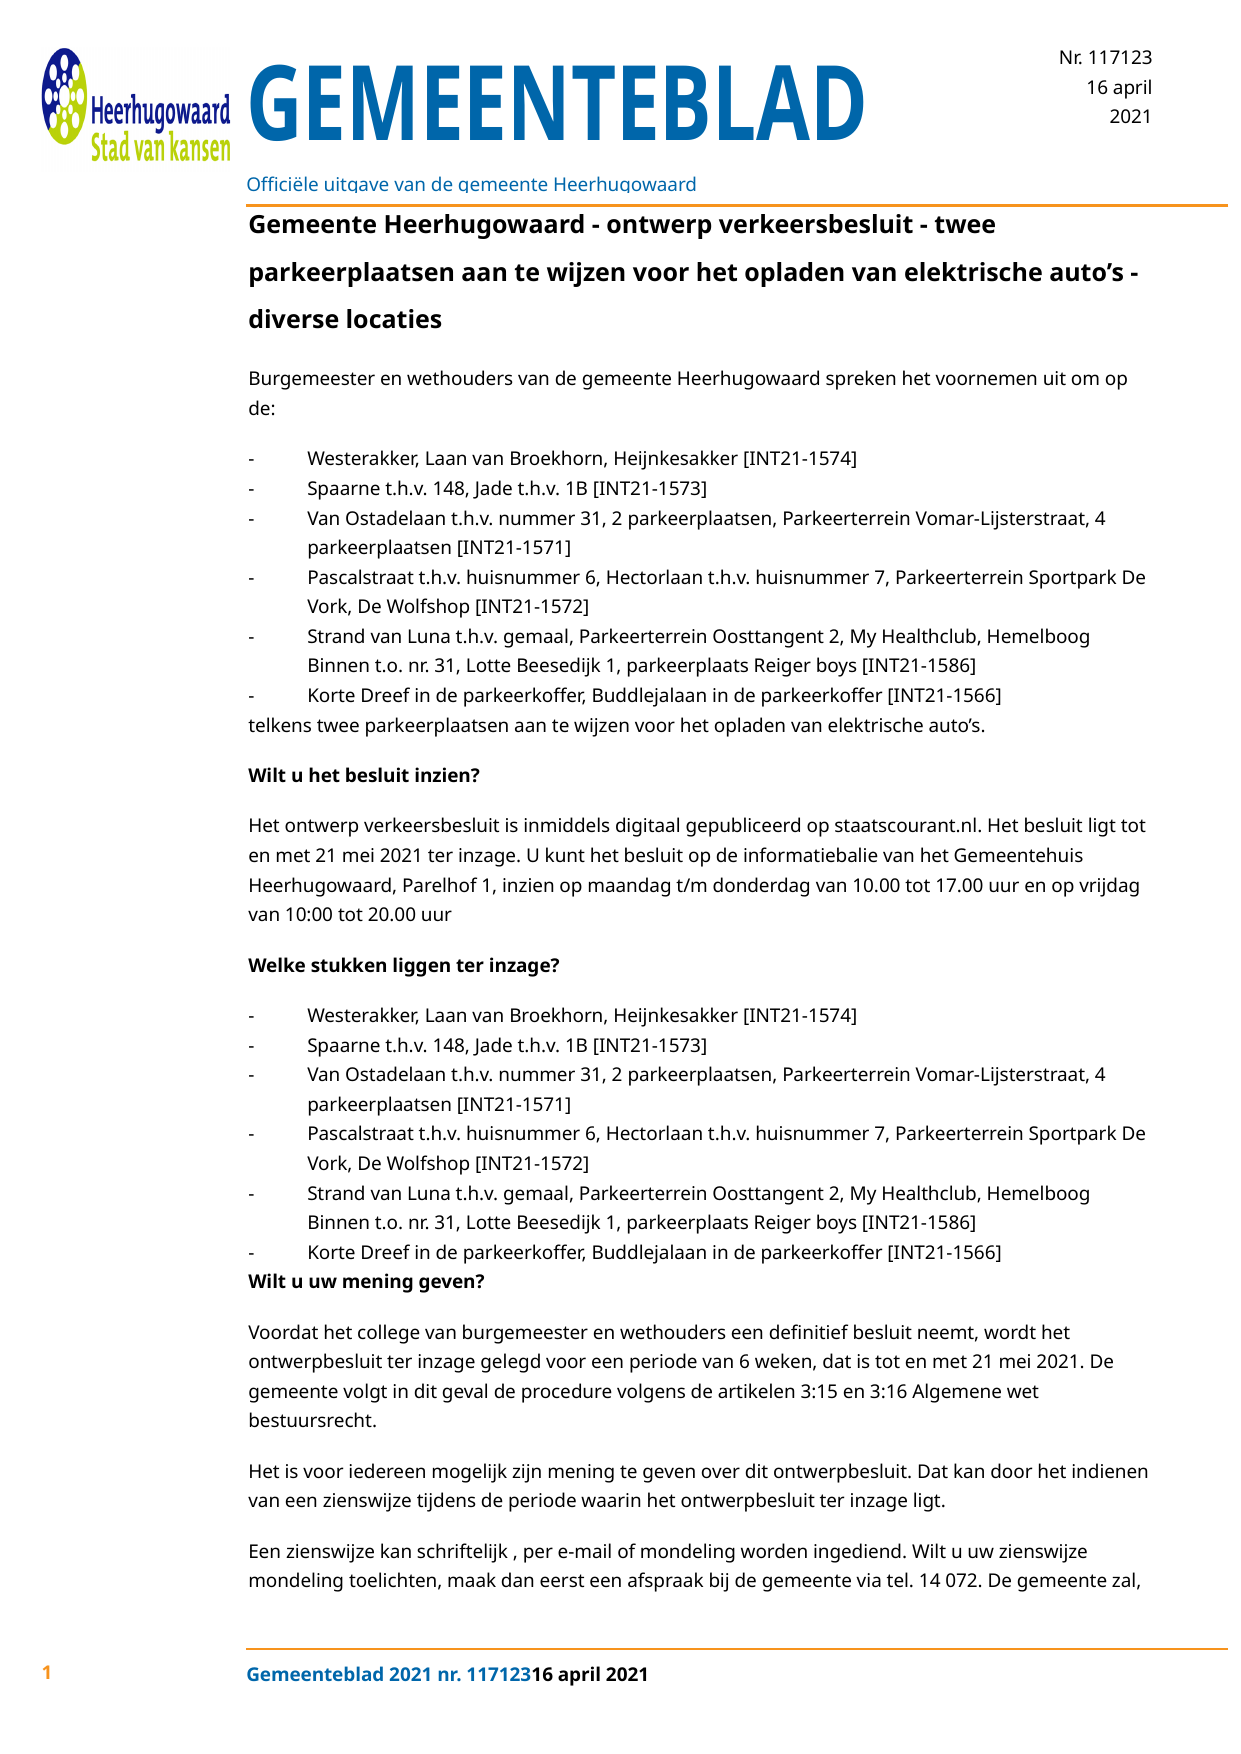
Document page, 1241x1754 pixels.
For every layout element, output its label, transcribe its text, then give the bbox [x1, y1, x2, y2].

text Welke stukken liggen ter inzage? [248, 952, 1152, 977]
list Spaarne t.h.v. 148, Jade t.h.v. 1B [INT21-1573] [248, 1032, 1152, 1057]
text Burgemeester en wethouders van de gemeente Heerhugowaard spreken het voornemen uit om op de: [248, 366, 1152, 421]
list Korte Dreef in de parkeerkoffer, Buddlejalaan in de parkeerkoffer [INT21-1566] [248, 1239, 1152, 1264]
text Een zienswijze kan schriftelijk , per e-mail of mondeling worden ingediend. Wilt u uw zienswijze mondeling toelichten, maak dan eerst een afspraak bij de gemeente via tel. 14 072. De gemeente zal, [248, 1538, 1152, 1593]
text Wilt u uw mening geven? [248, 1268, 1152, 1294]
list Strand van Luna t.h.v. gemaal, Parkeerterrein Oosttangent 2, My Healthclub, Hemelboog Binnen t.o. nr. 31, Lotte Beesedijk 1, parkeerplaats Reiger boys [INT21-1586] [248, 1180, 1152, 1235]
list Korte Dreef in de parkeerkoffer, Buddlejalaan in de parkeerkoffer [INT21-1566] [248, 682, 1152, 708]
text telkens twee parkeerplaatsen aan te wijzen voor het opladen van elektrische auto’s. [248, 712, 1152, 737]
list Pascalstraat t.h.v. huisnummer 6, Hectorlaan t.h.v. huisnummer 7, Parkeerterrein Sportpark De Vork, De Wolfshop [INT21-1572] [248, 1121, 1152, 1176]
list Van Ostadelaan t.h.v. nummer 31, 2 parkeerplaatsen, Parkeerterrein Vomar-Lijsterstraat, 4 parkeerplaatsen [INT21-1571] [248, 1061, 1152, 1117]
text Voordat het college van burgemeester en wethouders een definitief besluit neemt, wordt het ontwerpbesluit ter inzage gelegd voor een periode van 6 weken, dat is tot en met 21 mei 2021. De gemeente volgt in dit geval de procedure volgens de artikelen 3:15 en 3:16 Algemene wet bestuursrecht. [248, 1319, 1152, 1433]
list Spaarne t.h.v. 148, Jade t.h.v. 1B [INT21-1573] [248, 475, 1152, 501]
list Westerakker, Laan van Broekhorn, Heijnkesakker [INT21-1574] [248, 446, 1152, 471]
list Pascalstraat t.h.v. huisnummer 6, Hectorlaan t.h.v. huisnummer 7, Parkeerterrein Sportpark De Vork, De Wolfshop [INT21-1572] [248, 564, 1152, 619]
text Wilt u het besluit inzien? [248, 762, 1152, 788]
text Het ontwerp verkeersbesluit is inmiddels digitaal gepubliceerd op staatscourant.nl. Het besluit ligt tot en met 21 mei 2021 ter inzage. U kunt het besluit op de informatiebalie van het Gemeentehuis Heerhugowaard, Parelhof 1, inzien op maandag t/m donderdag van 10.00 tot 17.00 uur en op vrijdag van 10:00 tot 20.00 uur [248, 813, 1152, 927]
list Strand van Luna t.h.v. gemaal, Parkeerterrein Oosttangent 2, My Healthclub, Hemelboog Binnen t.o. nr. 31, Lotte Beesedijk 1, parkeerplaats Reiger boys [INT21-1586] [248, 623, 1152, 678]
picture [41, 47, 231, 172]
list Van Ostadelaan t.h.v. nummer 31, 2 parkeerplaatsen, Parkeerterrein Vomar-Lijsterstraat, 4 parkeerplaatsen [INT21-1571] [248, 505, 1152, 560]
list Westerakker, Laan van Broekhorn, Heijnkesakker [INT21-1574] [248, 1002, 1152, 1028]
text Het is voor iedereen mogelijk zijn mening te geven over dit ontwerpbesluit. Dat kan door het indienen van een zienswijze tijdens de periode waarin het ontwerpbesluit ter inzage ligt. [248, 1458, 1152, 1513]
text Gemeente Heerhugowaard - ontwerp verkeersbesluit - twee parkeerplaatsen aan te wijzen voor het opladen van elektrische auto’s - diverse locaties [248, 207, 1152, 336]
